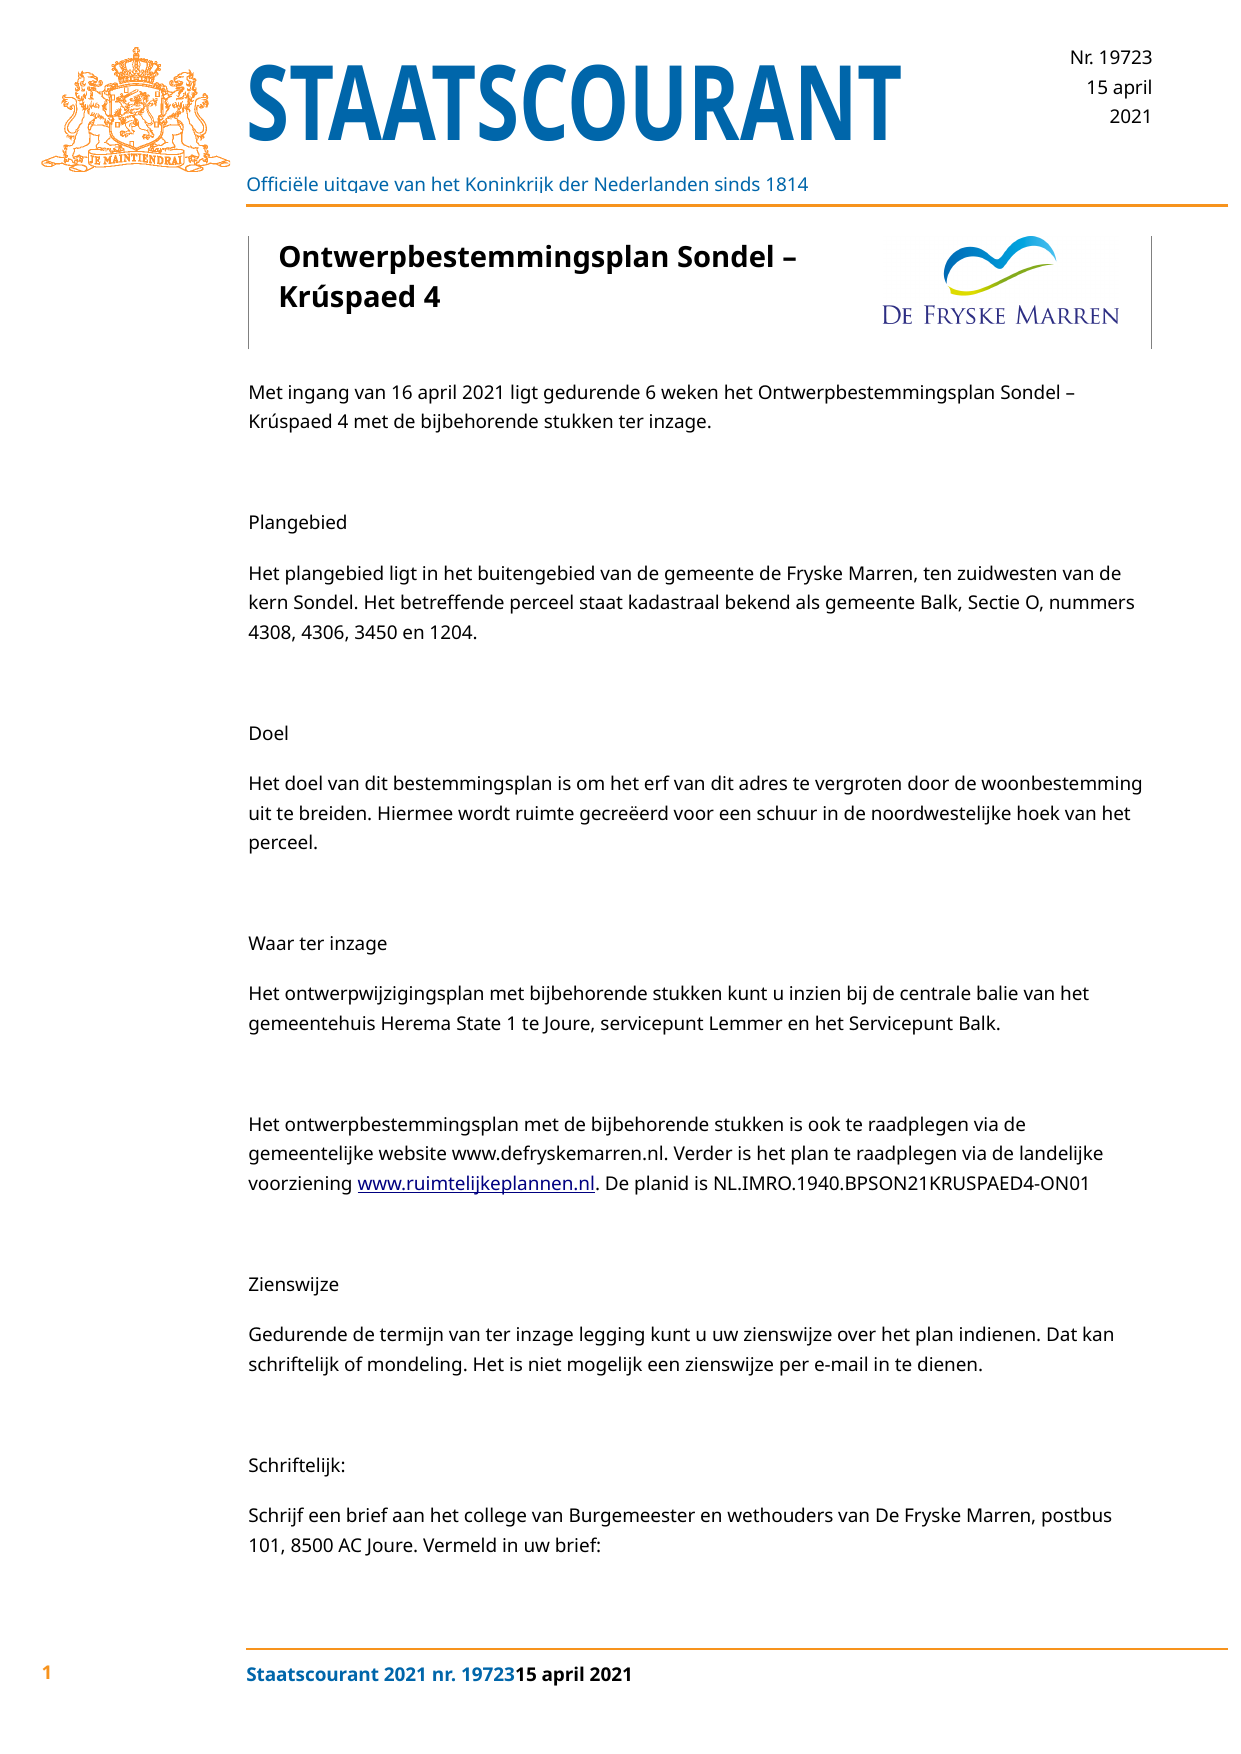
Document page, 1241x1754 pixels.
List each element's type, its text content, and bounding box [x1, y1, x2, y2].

text Gedurende de termijn van ter inzage legging kunt u uw zienswijze over het plan indienen. Dat kan schriftelijk of mondeling. Het is niet mogelijk een zienswijze per e-mail in te dienen. [248, 1321, 1152, 1377]
picture [41, 47, 231, 172]
text Het ontwerpbestemmingsplan met de bijbehorende stukken is ook te raadplegen via de gemeentelijke website www.defryskemarren.nl. Verder is het plan te raadplegen via de landelijke voorziening www.ruimtelijkeplannen.nl. De planid is NL.IMRO.1940.BPSON21KRUSPAED4-ON01 [248, 1111, 1152, 1196]
text Schrijf een brief aan het college van Burgemeester en wethouders van De Fryske Marren, postbus 101, 8500 AC Joure. Vermeld in uw brief: [248, 1502, 1152, 1557]
text Plangebied [248, 509, 1152, 535]
text Waar ter inzage [248, 930, 1152, 956]
text Doel [248, 720, 1152, 745]
text Het doel van dit bestemmingsplan is om het erf van dit adres te vergroten door de woonbestemming uit te breiden. Hiermee wordt ruimte gecreëerd voor een schuur in de noordwestelijke hoek van het perceel. [248, 770, 1152, 855]
table_header Ontwerpbestemmingsplan Sondel – Krúspaed 4 [249, 236, 850, 349]
text Schriftelijk: [248, 1452, 1152, 1477]
text Het ontwerpwijzigingsplan met bijbehorende stukken kunt u inzien bij de centrale balie van het gemeentehuis Herema State 1 te Joure, servicepunt Lemmer en het Servicepunt Balk. [248, 981, 1152, 1036]
table_header [850, 236, 1151, 349]
picture [882, 236, 1119, 324]
text Met ingang van 16 april 2021 ligt gedurende 6 weken het Ontwerpbestemmingsplan Sondel – Krúspaed 4 met de bijbehorende stukken ter inzage. [248, 379, 1152, 434]
text Zienswijze [248, 1271, 1152, 1297]
text Het plangebied ligt in het buitengebied van de gemeente de Fryske Marren, ten zuidwesten van de kern Sondel. Het betreffende perceel staat kadastraal bekend als gemeente Balk, Sectie O, nummers 4308, 4306, 3450 en 1204. [248, 560, 1152, 644]
